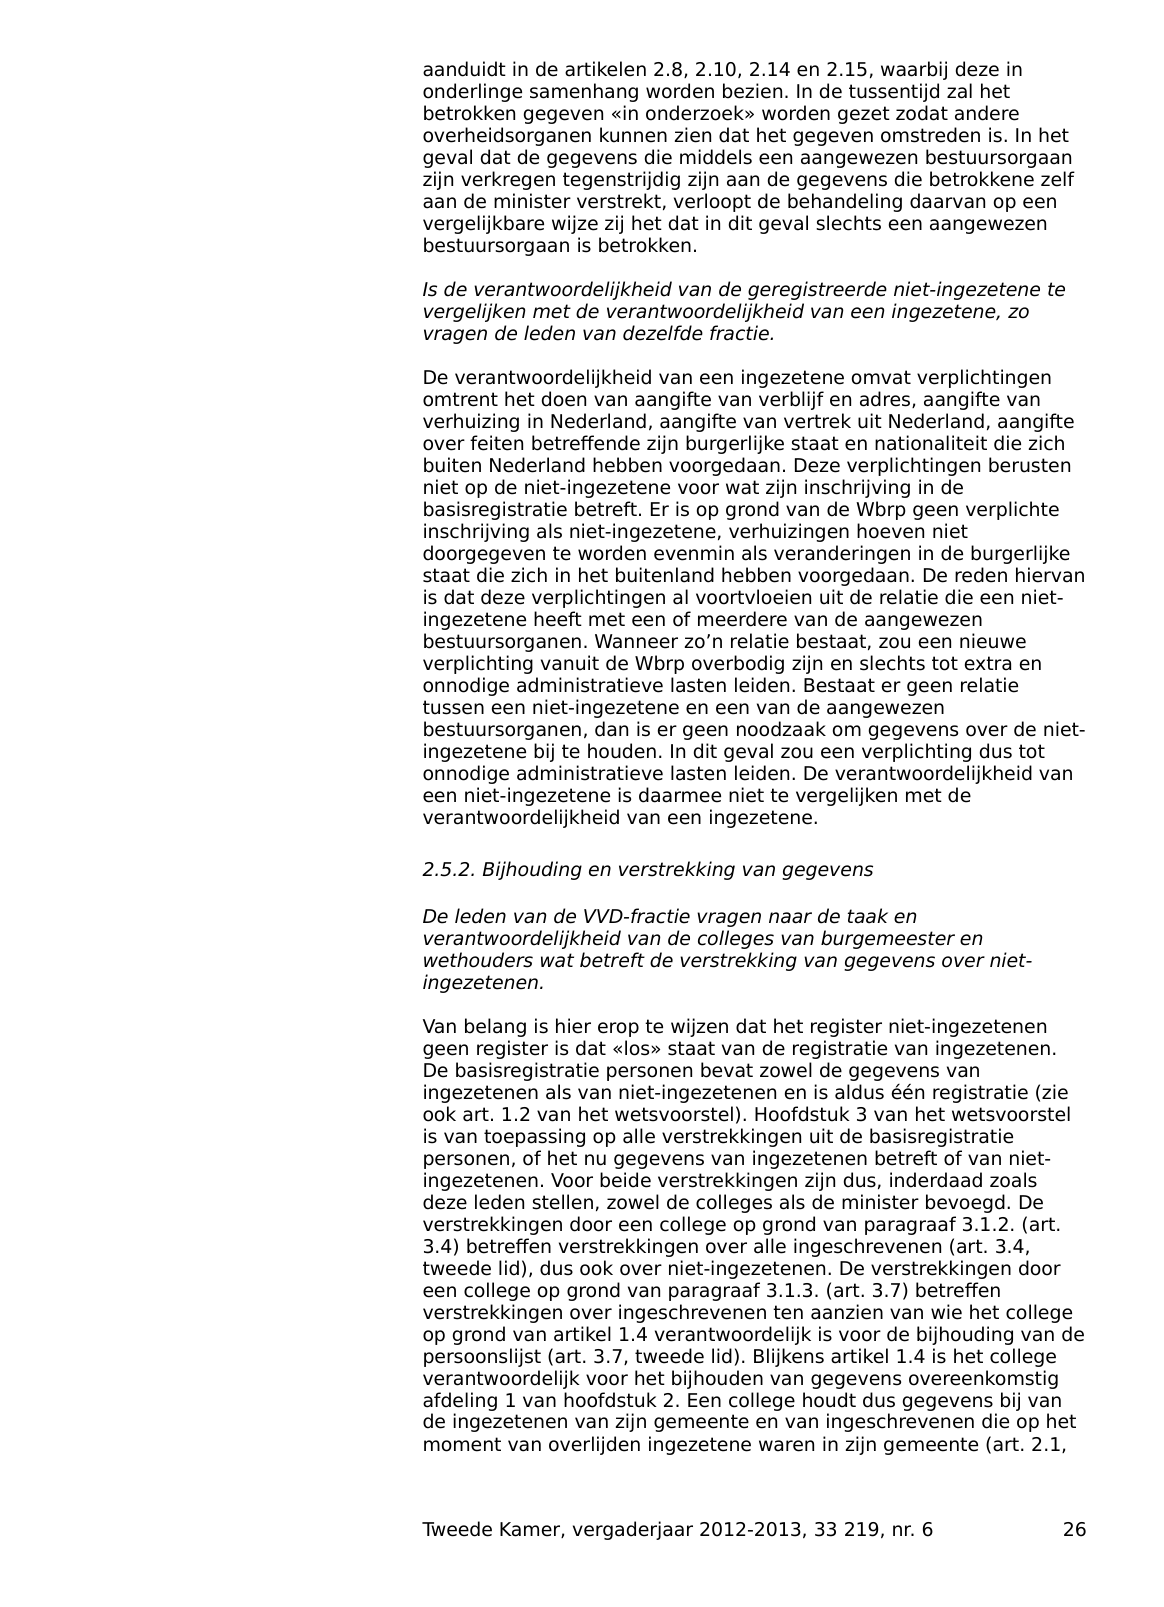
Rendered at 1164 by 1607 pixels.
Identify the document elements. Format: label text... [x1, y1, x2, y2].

text De leden van de VVD-fractie vragen naar de taak en verantwoordelijkheid van de colleges van burgemeester en wethouders wat betreft de verstrekking van gegevens over niet-ingezetenen. [422, 906, 1087, 994]
text aanduidt in de artikelen 2.8, 2.10, 2.14 en 2.15, waarbij deze in onderlinge samenhang worden bezien. In de tussentijd zal het betrokken gegeven «in onderzoek» worden gezet zodat andere overheidsorganen kunnen zien dat het gegeven omstreden is. In het geval dat de gegevens die middels een aangewezen bestuursorgaan zijn verkregen tegenstrijdig zijn aan de gegevens die betrokkene zelf aan de minister verstrekt, verloopt de behandeling daarvan op een vergelijkbare wijze zij het dat in dit geval slechts een aangewezen bestuursorgaan is betrokken. [422, 59, 1087, 257]
text De verantwoordelijkheid van een ingezetene omvat verplichtingen omtrent het doen van aangifte van verblijf en adres, aangifte van verhuizing in Nederland, aangifte van vertrek uit Nederland, aangifte over feiten betreffende zijn burgerlijke staat en nationaliteit die zich buiten Nederland hebben voorgedaan. Deze verplichtingen berusten niet op de niet-ingezetene voor wat zijn inschrijving in de basisregistratie betreft. Er is op grond van de Wbrp geen verplichte inschrijving als niet-ingezetene, verhuizingen hoeven niet doorgegeven te worden evenmin als veranderingen in de burgerlijke staat die zich in het buitenland hebben voorgedaan. De reden hiervan is dat deze verplichtingen al voortvloeien uit de relatie die een niet-ingezetene heeft met een of meerdere van de aangewezen bestuursorganen. Wanneer zo’n relatie bestaat, zou een nieuwe verplichting vanuit de Wbrp overbodig zijn en slechts tot extra en onnodige administratieve lasten leiden. Bestaat er geen relatie tussen een niet-ingezetene en een van de aangewezen bestuursorganen, dan is er geen noodzaak om gegevens over de niet-ingezetene bij te houden. In dit geval zou een verplichting dus tot onnodige administratieve lasten leiden. De verantwoordelijkheid van een niet-ingezetene is daarmee niet te vergelijken met de verantwoordelijkheid van een ingezetene. [422, 367, 1087, 829]
subtitle 2.5.2. Bijhouding en verstrekking van gegevens [422, 859, 1087, 881]
text Is de verantwoordelijkheid van de geregistreerde niet-ingezetene te vergelijken met de verantwoordelijkheid van een ingezetene, zo vragen de leden van dezelfde fractie. [422, 279, 1087, 345]
text Van belang is hier erop te wijzen dat het register niet-ingezetenen geen register is dat «los» staat van de registratie van ingezetenen. De basisregistratie personen bevat zowel de gegevens van ingezetenen als van niet-ingezetenen en is aldus één registratie (zie ook art. 1.2 van het wetsvoorstel). Hoofdstuk 3 van het wetsvoorstel is van toepassing op alle verstrekkingen uit de basisregistratie personen, of het nu gegevens van ingezetenen betreft of van niet-ingezetenen. Voor beide verstrekkingen zijn dus, inderdaad zoals deze leden stellen, zowel de colleges als de minister bevoegd. De verstrekkingen door een college op grond van paragraaf 3.1.2. (art. 3.4) betreffen verstrekkingen over alle ingeschrevenen (art. 3.4, tweede lid), dus ook over niet-ingezetenen. De verstrekkingen door een college op grond van paragraaf 3.1.3. (art. 3.7) betreffen verstrekkingen over ingeschrevenen ten aanzien van wie het college op grond van artikel 1.4 verantwoordelijk is voor de bijhouding van de persoonslijst (art. 3.7, tweede lid). Blijkens artikel 1.4 is het college verantwoordelijk voor het bijhouden van gegevens overeenkomstig afdeling 1 van hoofdstuk 2. Een college houdt dus gegevens bij van de ingezetenen van zijn gemeente en van ingeschrevenen die op het moment van overlijden ingezetene waren in zijn gemeente (art. 2.1, [422, 1016, 1087, 1455]
